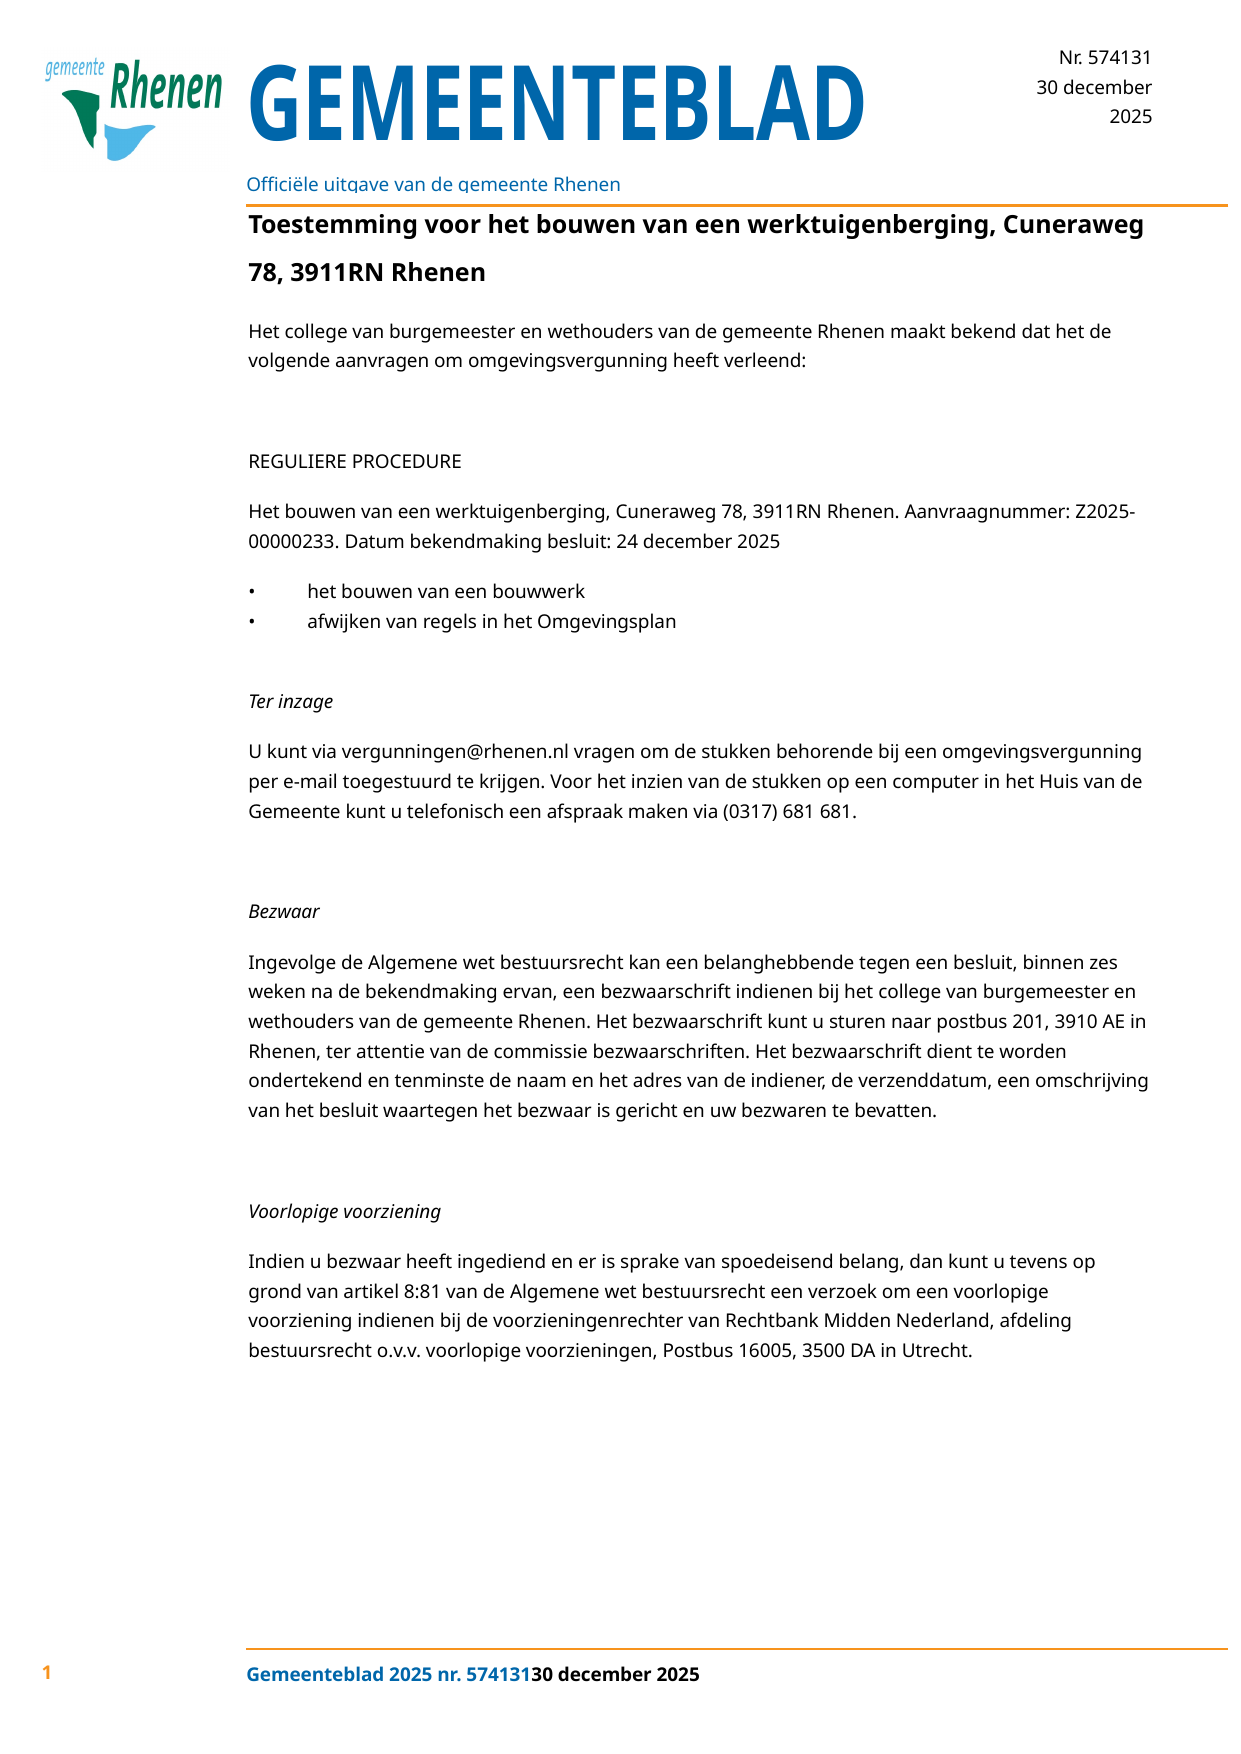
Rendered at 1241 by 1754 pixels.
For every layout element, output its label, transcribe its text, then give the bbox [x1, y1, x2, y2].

text Het college van burgemeester en wethouders van de gemeente Rhenen maakt bekend dat het de volgende aanvragen om omgevingsvergunning heeft verleend: [248, 318, 1152, 373]
text Toestemming voor het bouwen van een werktuigenberging, Cuneraweg 78, 3911RN Rhenen [248, 207, 1152, 288]
text U kunt via vergunningen@rhenen.nl vragen om de stukken behorende bij een omgevingsvergunning per e-mail toegestuurd te krijgen. Voor het inzien van de stukken op een computer in het Huis van de Gemeente kunt u telefonisch een afspraak maken via (0317) 681 681. [248, 739, 1152, 824]
text Ter inzage [248, 688, 1152, 714]
text Indien u bezwaar heeft ingediend en er is sprake van spoedeisend belang, dan kunt u tevens op grond van artikel 8:81 van de Algemene wet bestuursrecht een verzoek om een voorlopige voorziening indienen bij de voorzieningenrechter van Rechtbank Midden Nederland, afdeling bestuursrecht o.v.v. voorlopige voorzieningen, Postbus 16005, 3500 DA in Utrecht. [248, 1248, 1152, 1363]
text Het bouwen van een werktuigenberging, Cuneraweg 78, 3911RN Rhenen. Aanvraagnummer: Z2025-00000233. Datum bekendmaking besluit: 24 december 2025 [248, 499, 1152, 554]
text REGULIERE PROCEDURE [248, 448, 1152, 474]
list afwijken van regels in het Omgevingsplan [248, 608, 1152, 634]
text Ingevolge de Algemene wet bestuursrecht kan een belanghebbende tegen een besluit, binnen zes weken na de bekendmaking ervan, een bezwaarschrift indienen bij het college van burgemeester en wethouders van de gemeente Rhenen. Het bezwaarschrift kunt u sturen naar postbus 201, 3910 AE in Rhenen, ter attentie van de commissie bezwaarschriften. Het bezwaarschrift dient te worden ondertekend en tenminste de naam en het adres van de indiener, de verzenddatum, een omschrijving van het besluit waartegen het bezwaar is gericht en uw bezwaren te bevatten. [248, 949, 1152, 1123]
text Voorlopige voorziening [248, 1198, 1152, 1224]
text Bezwaar [248, 899, 1152, 924]
list het bouwen van een bouwwerk [248, 579, 1152, 604]
picture [41, 47, 231, 172]
